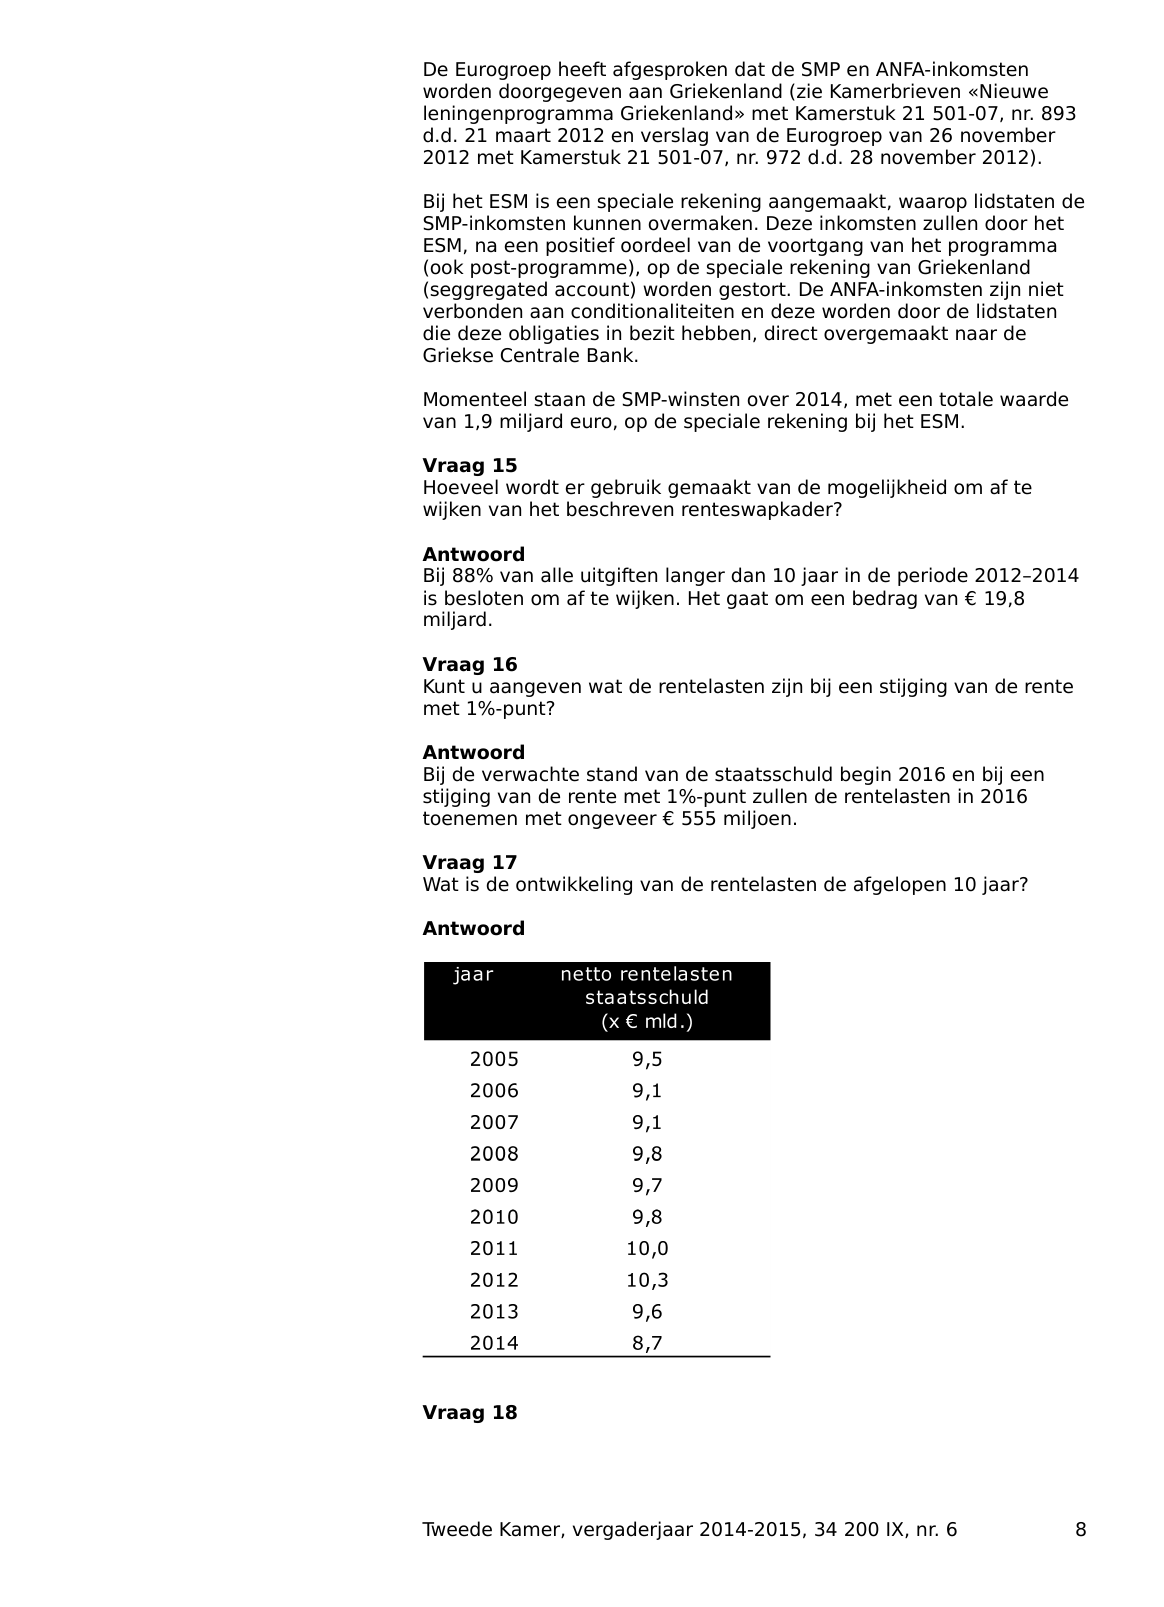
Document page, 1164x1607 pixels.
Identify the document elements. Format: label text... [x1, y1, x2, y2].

text Antwoord [422, 543, 1087, 565]
text Vraag 16 [422, 653, 1087, 676]
text Vraag 17 [422, 852, 1087, 874]
text Vraag 15 [422, 455, 1087, 477]
text Hoeveel wordt er gebruik gemaakt van de mogelijkheid om af te wijken van het beschreven renteswapkader? [422, 477, 1087, 521]
text Bij de verwachte stand van de staatsschuld begin 2016 en bij een stijging van de rente met 1%-punt zullen de rentelasten in 2016 toenemen met ongeveer € 555 miljoen. [422, 764, 1087, 829]
text De Eurogroep heeft afgesproken dat de SMP en ANFA-inkomsten worden doorgegeven aan Griekenland (zie Kamerbrieven «Nieuwe leningenprogramma Griekenland» met Kamerstuk 21 501-07, nr. 893 d.d. 21 maart 2012 en verslag van de Eurogroep van 26 november 2012 met Kamerstuk 21 501-07, nr. 972 d.d. 28 november 2012). [422, 59, 1087, 169]
text Vraag 18 [422, 1402, 1087, 1424]
text Antwoord [422, 742, 1087, 764]
text Momenteel staan de SMP-winsten over 2014, met een totale waarde van 1,9 miljard euro, op de speciale rekening bij het ESM. [422, 389, 1087, 433]
text Bij 88% van alle uitgiften langer dan 10 jaar in de periode 2012–2014 is besloten om af te wijken. Het gaat om een bedrag van € 19,8 miljard. [422, 565, 1087, 631]
picture [422, 962, 771, 1358]
text Kunt u aangeven wat de rentelasten zijn bij een stijging van de rente met 1%-punt? [422, 676, 1087, 719]
text Antwoord [422, 918, 1087, 940]
text Wat is de ontwikkeling van de rentelasten de afgelopen 10 jaar? [422, 874, 1087, 896]
text Bij het ESM is een speciale rekening aangemaakt, waarop lidstaten de SMP-inkomsten kunnen overmaken. Deze inkomsten zullen door het ESM, na een positief oordeel van de voortgang van het programma (ook post-programme), op de speciale rekening van Griekenland (seggregated account) worden gestort. De ANFA-inkomsten zijn niet verbonden aan conditionaliteiten en deze worden door de lidstaten die deze obligaties in bezit hebben, direct overgemaakt naar de Griekse Centrale Bank. [422, 191, 1087, 367]
